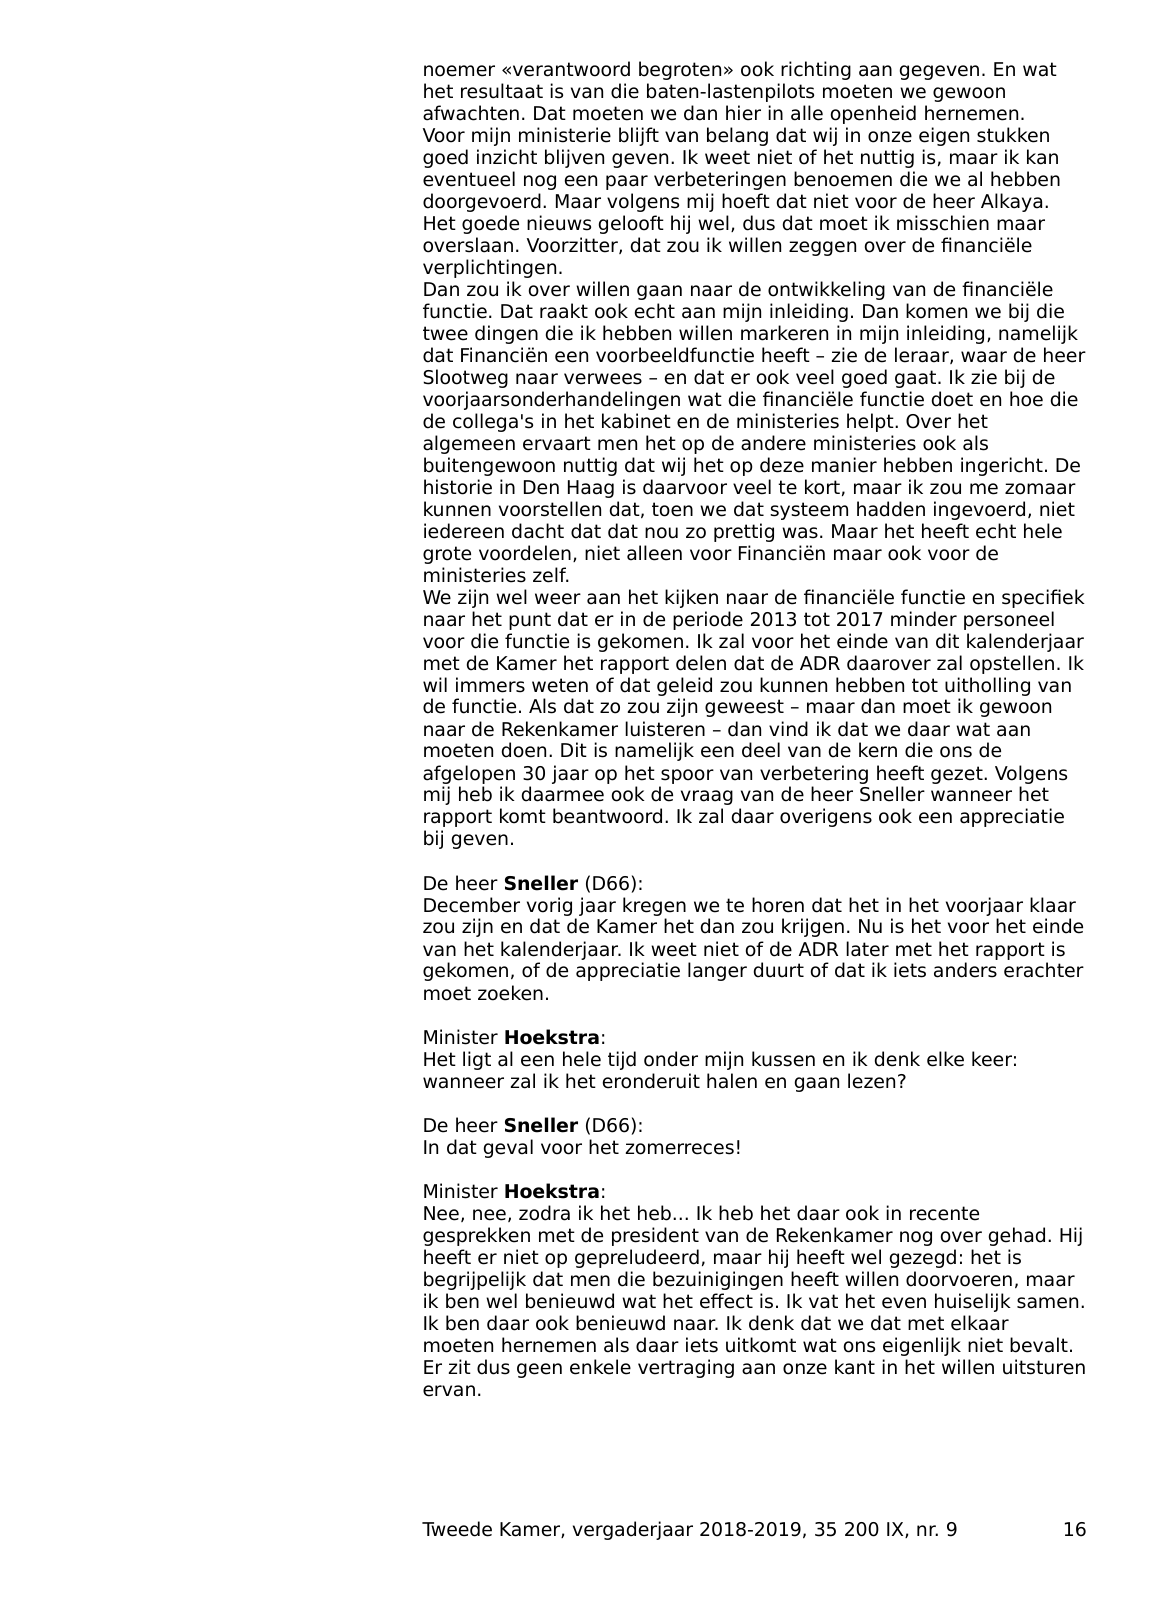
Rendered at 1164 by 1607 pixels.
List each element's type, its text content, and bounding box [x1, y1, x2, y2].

text In dat geval voor het zomerreces! [422, 1137, 1087, 1159]
text De heer Sneller (D66): [422, 1115, 1087, 1137]
text December vorig jaar kregen we te horen dat het in het voorjaar klaar zou zijn en dat de Kamer het dan zou krijgen. Nu is het voor het einde van het kalenderjaar. Ik weet niet of de ADR later met het rapport is gekomen, of de appreciatie langer duurt of dat ik iets anders erachter moet zoeken. [422, 894, 1087, 1004]
text Minister Hoekstra: [422, 1181, 1087, 1203]
text We zijn wel weer aan het kijken naar de financiële functie en specifiek naar het punt dat er in de periode 2013 tot 2017 minder personeel voor die functie is gekomen. Ik zal voor het einde van dit kalenderjaar met de Kamer het rapport delen dat de ADR daarover zal opstellen. Ik wil immers weten of dat geleid zou kunnen hebben tot uitholling van de functie. Als dat zo zou zijn geweest – maar dan moet ik gewoon naar de Rekenkamer luisteren – dan vind ik dat we daar wat aan moeten doen. Dit is namelijk een deel van de kern die ons de afgelopen 30 jaar op het spoor van verbetering heeft gezet. Volgens mij heb ik daarmee ook de vraag van de heer Sneller wanneer het rapport komt beantwoord. Ik zal daar overigens ook een appreciatie bij geven. [422, 587, 1087, 850]
text Nee, nee, zodra ik het heb... Ik heb het daar ook in recente gesprekken met de president van de Rekenkamer nog over gehad. Hij heeft er niet op gepreludeerd, maar hij heeft wel gezegd: het is begrijpelijk dat men die bezuinigingen heeft willen doorvoeren, maar ik ben wel benieuwd wat het effect is. Ik vat het even huiselijk samen. Ik ben daar ook benieuwd naar. Ik denk dat we dat met elkaar moeten hernemen als daar iets uitkomt wat ons eigenlijk niet bevalt. Er zit dus geen enkele vertraging aan onze kant in het willen uitsturen ervan. [422, 1203, 1087, 1401]
text De heer Sneller (D66): [422, 872, 1087, 894]
text Het ligt al een hele tijd onder mijn kussen en ik denk elke keer: wanneer zal ik het eronderuit halen en gaan lezen? [422, 1048, 1087, 1092]
text Dan zou ik over willen gaan naar de ontwikkeling van de financiële functie. Dat raakt ook echt aan mijn inleiding. Dan komen we bij die twee dingen die ik hebben willen markeren in mijn inleiding, namelijk dat Financiën een voorbeeldfunctie heeft – zie de leraar, waar de heer Slootweg naar verwees – en dat er ook veel goed gaat. Ik zie bij de voorjaarsonderhandelingen wat die financiële functie doet en hoe die de collega's in het kabinet en de ministeries helpt. Over het algemeen ervaart men het op de andere ministeries ook als buitengewoon nuttig dat wij het op deze manier hebben ingericht. De historie in Den Haag is daarvoor veel te kort, maar ik zou me zomaar kunnen voorstellen dat, toen we dat systeem hadden ingevoerd, niet iedereen dacht dat dat nou zo prettig was. Maar het heeft echt hele grote voordelen, niet alleen voor Financiën maar ook voor de ministeries zelf. [422, 279, 1087, 587]
text Voor mijn ministerie blijft van belang dat wij in onze eigen stukken goed inzicht blijven geven. Ik weet niet of het nuttig is, maar ik kan eventueel nog een paar verbeteringen benoemen die we al hebben doorgevoerd. Maar volgens mij hoeft dat niet voor de heer Alkaya. Het goede nieuws gelooft hij wel, dus dat moet ik misschien maar overslaan. Voorzitter, dat zou ik willen zeggen over de financiële verplichtingen. [422, 125, 1087, 279]
text noemer «verantwoord begroten» ook richting aan gegeven. En wat het resultaat is van die baten-lastenpilots moeten we gewoon afwachten. Dat moeten we dan hier in alle openheid hernemen. [422, 59, 1087, 125]
text Minister Hoekstra: [422, 1027, 1087, 1048]
